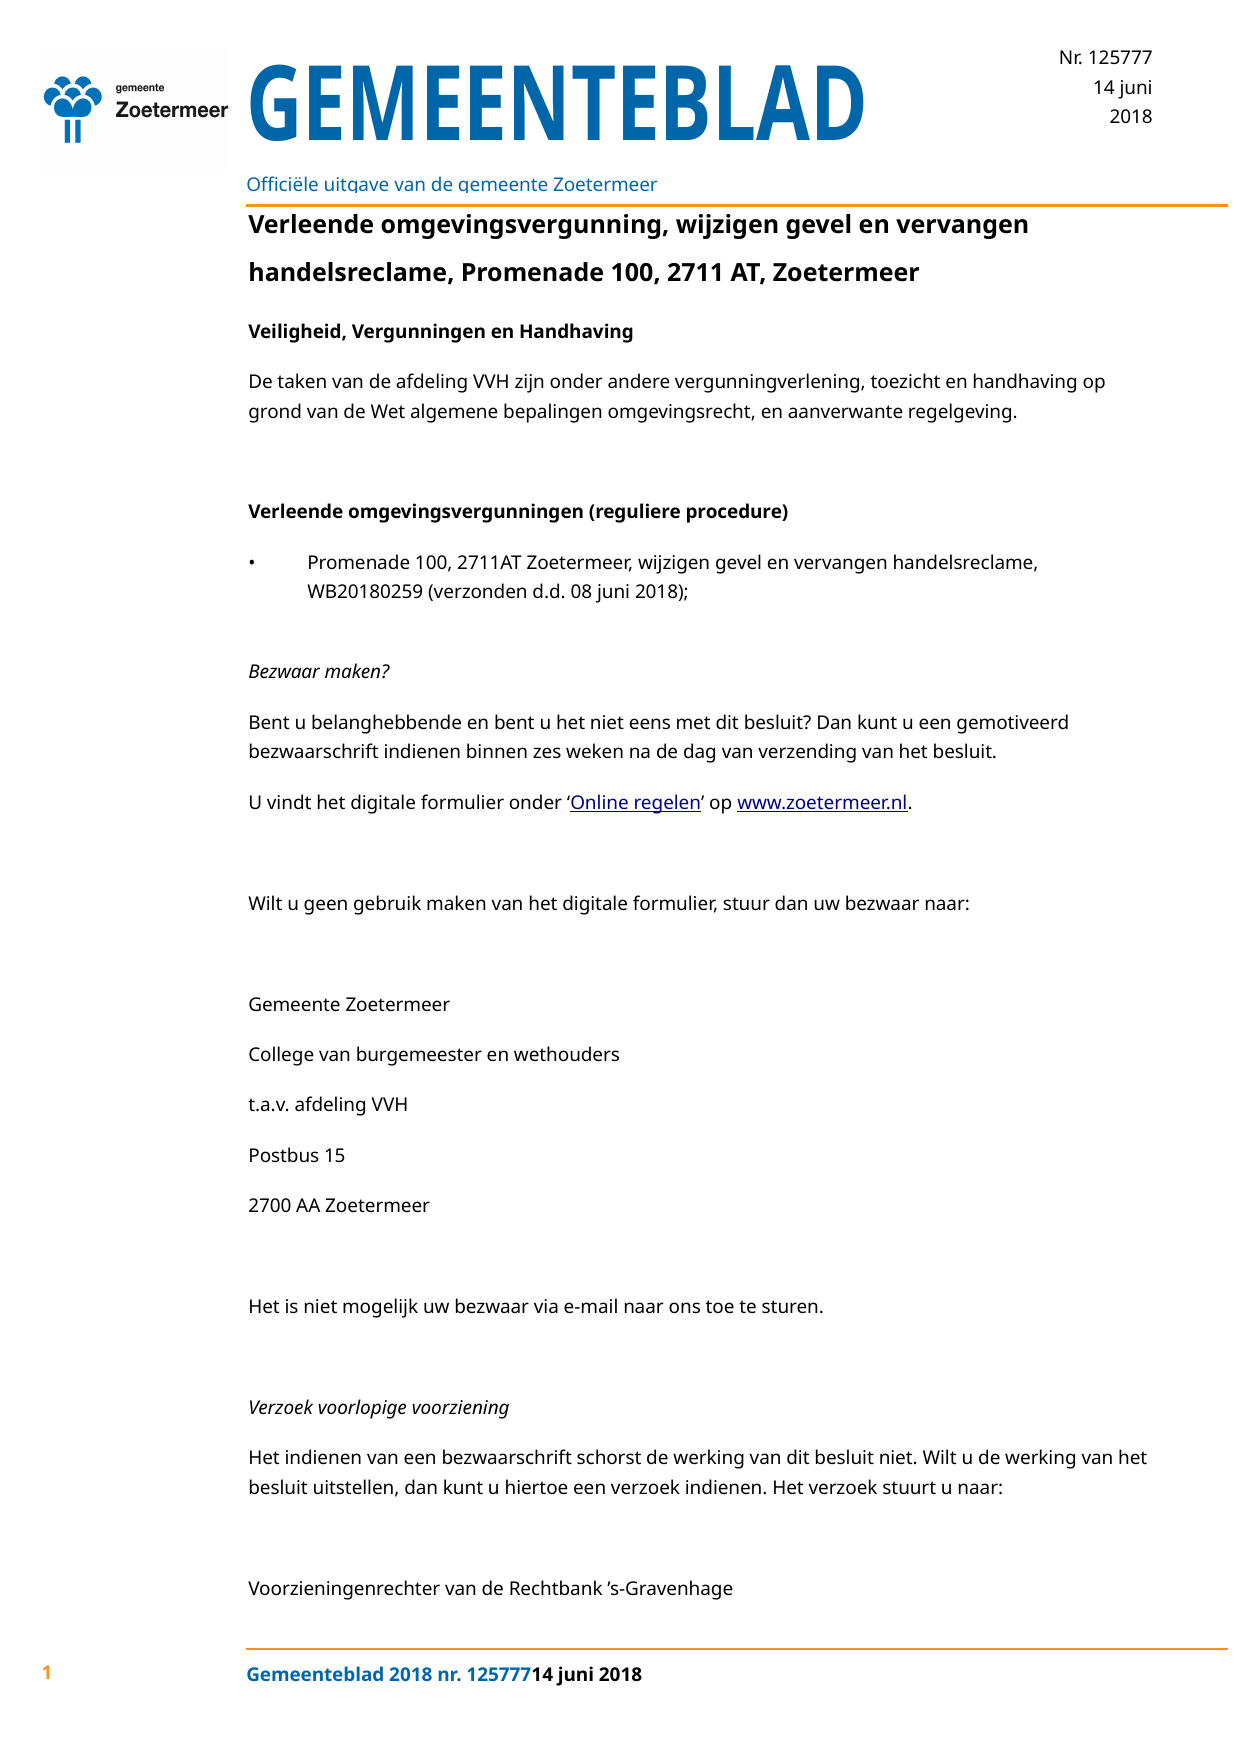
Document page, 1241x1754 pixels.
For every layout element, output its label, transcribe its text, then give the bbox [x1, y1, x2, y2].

picture [41, 47, 231, 172]
text Het is niet mogelijk uw bezwaar via e-mail naar ons toe te sturen. [248, 1293, 1152, 1319]
text Gemeente Zoetermeer [248, 991, 1152, 1017]
text Bezwaar maken? [248, 659, 1152, 684]
text Bent u belanghebbende en bent u het niet eens met dit besluit? Dan kunt u een gemotiveerd bezwaarschrift indienen binnen zes weken na de dag van verzending van het besluit. [248, 709, 1152, 764]
text Voorzieningenrechter van de Rechtbank ’s-Gravenhage [248, 1575, 1152, 1601]
text Veiligheid, Vergunningen en Handhaving [248, 318, 1152, 344]
text Verzoek voorlopige voorziening [248, 1394, 1152, 1420]
text Verleende omgevingsvergunningen (reguliere procedure) [248, 499, 1152, 524]
text Postbus 15 [248, 1142, 1152, 1168]
text U vindt het digitale formulier onder ‘Online regelen’ op www.zoetermeer.nl. [248, 789, 1152, 815]
text Verleende omgevingsvergunning, wijzigen gevel en vervangen handelsreclame, Promenade 100, 2711 AT, Zoetermeer [248, 207, 1152, 288]
list Promenade 100, 2711AT Zoetermeer, wijzigen gevel en vervangen handelsreclame, WB20180259 (verzonden d.d. 08 juni 2018); [248, 549, 1152, 604]
text t.a.v. afdeling VVH [248, 1092, 1152, 1117]
text 2700 AA Zoetermeer [248, 1192, 1152, 1218]
text Wilt u geen gebruik maken van het digitale formulier, stuur dan uw bezwaar naar: [248, 890, 1152, 916]
text College van burgemeester en wethouders [248, 1041, 1152, 1067]
text Het indienen van een bezwaarschrift schorst de werking van dit besluit niet. Wilt u de werking van het besluit uitstellen, dan kunt u hiertoe een verzoek indienen. Het verzoek stuurt u naar: [248, 1444, 1152, 1500]
text De taken van de afdeling VVH zijn onder andere vergunningverlening, toezicht en handhaving op grond van de Wet algemene bepalingen omgevingsrecht, en aanverwante regelgeving. [248, 368, 1152, 424]
